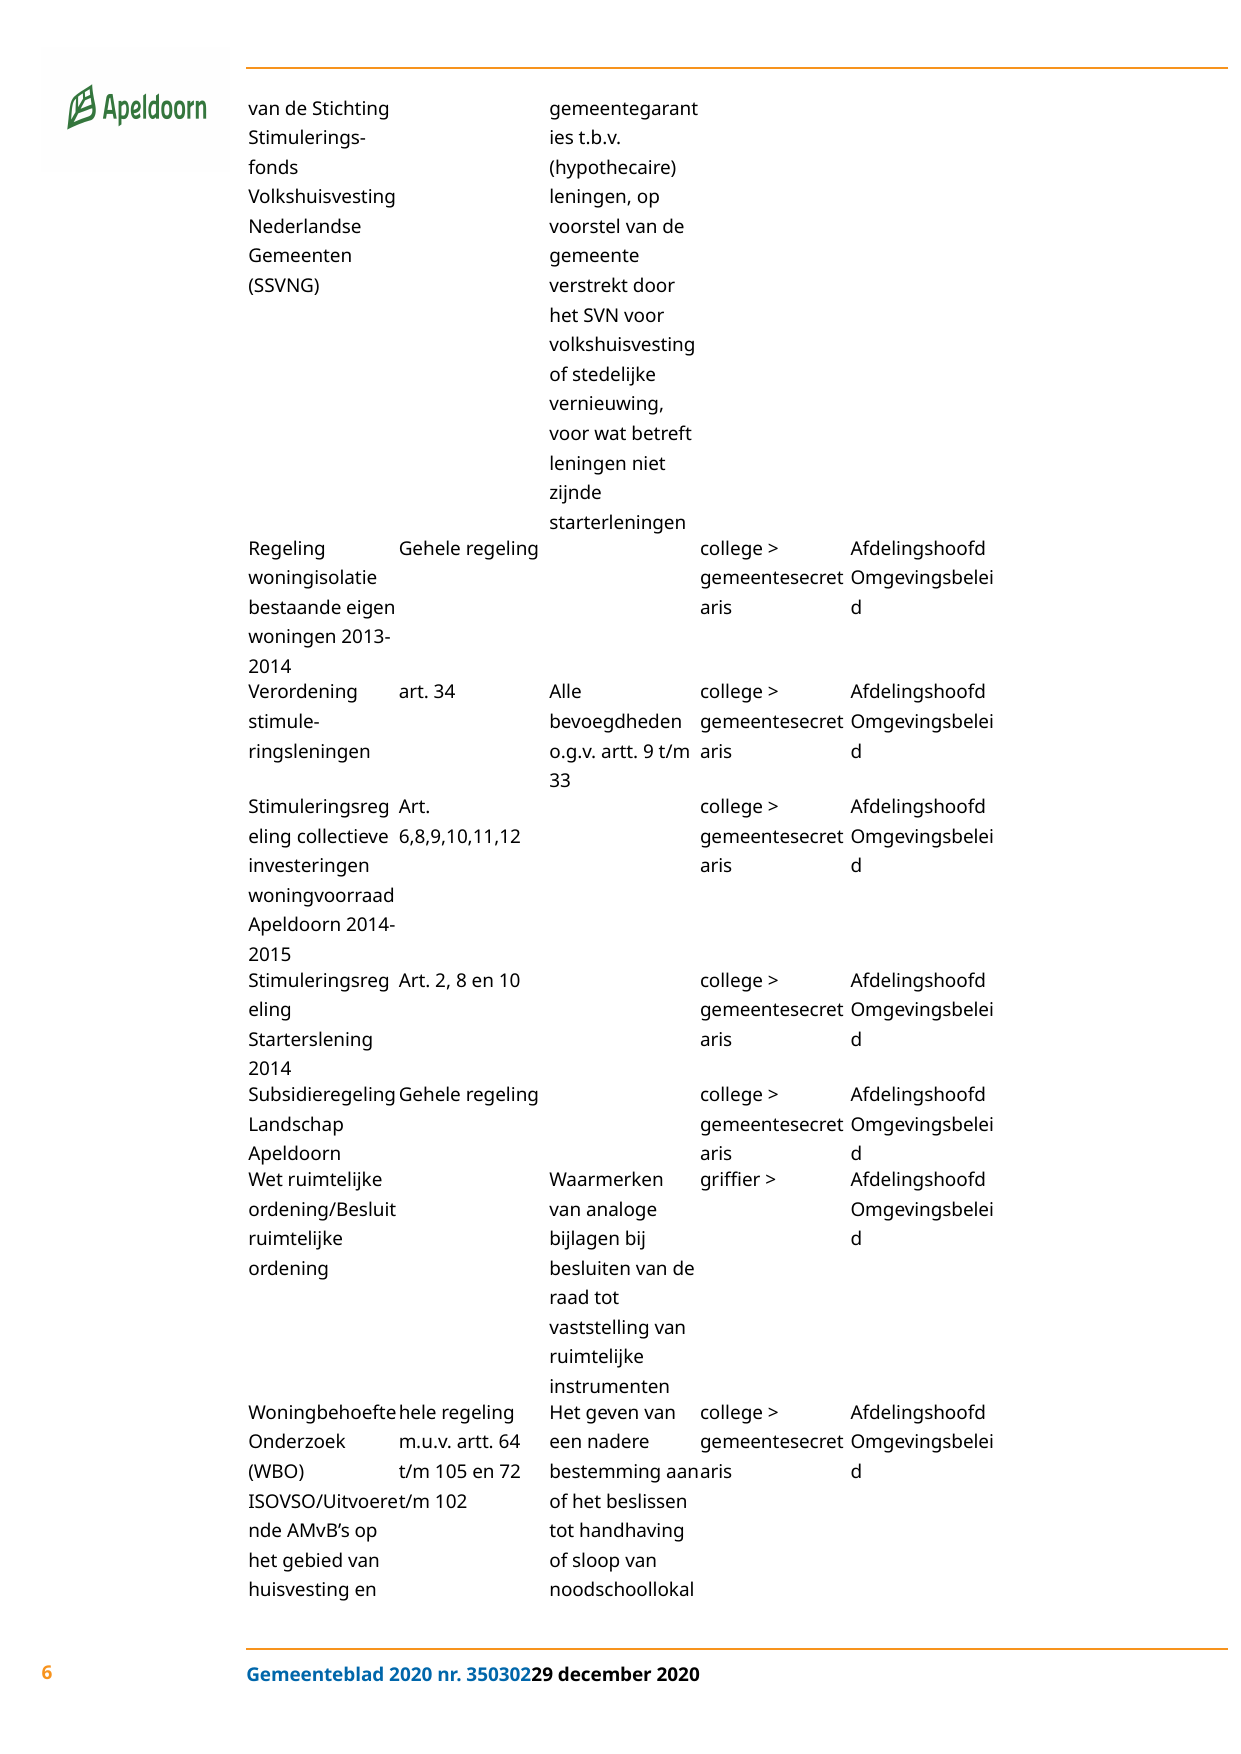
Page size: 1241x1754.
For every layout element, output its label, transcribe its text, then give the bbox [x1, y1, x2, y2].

table_cell Art. 2, 8 en 10 [399, 967, 549, 1081]
table_cell [1001, 793, 1152, 967]
table_cell Afdelingshoofd Omgevingsbeleid [850, 1166, 1001, 1399]
table_cell Afdelingshoofd Omgevingsbeleid [850, 535, 1001, 679]
table_cell van de Stichting Stimulerings-fonds Volkshuisvesting Nederlandse Gemeenten (SSVNG) [248, 95, 398, 535]
table_cell griffier > [700, 1166, 850, 1399]
table_cell Gehele regeling [399, 1081, 549, 1166]
table_cell Wet ruimtelijke ordening/Besluit ruimtelijke ordening [248, 1166, 398, 1399]
table_cell Waarmerken van analoge bijlagen bij besluiten van de raad tot vaststelling van ruimtelijke instrumenten [549, 1166, 700, 1399]
table_cell [399, 95, 549, 535]
table_cell [700, 95, 850, 535]
table_cell [1001, 1399, 1152, 1602]
table_cell Afdelingshoofd Omgevingsbeleid [850, 1399, 1001, 1602]
table_cell art. 34 [399, 679, 549, 793]
table_cell Afdelingshoofd Omgevingsbeleid [850, 967, 1001, 1081]
table_cell Afdelingshoofd Omgevingsbeleid [850, 679, 1001, 793]
table_cell Het geven van een nadere bestemming aan of het beslissen tot handhaving of sloop van noodschoollokal [549, 1399, 700, 1602]
table_cell [850, 95, 1001, 535]
table_cell [1001, 1166, 1152, 1399]
table_cell Gehele regeling [399, 535, 549, 679]
table_cell college > gemeentesecretaris [700, 535, 850, 679]
table_cell Woningbehoefte Onderzoek (WBO) ISOVSO/Uitvoerende AMvB’s op het gebied van huisvesting en [248, 1399, 398, 1602]
table_cell Verordening stimule-ringsleningen [248, 679, 398, 793]
table_cell Regeling woningisolatie bestaande eigen woningen 2013-2014 [248, 535, 398, 679]
table_cell [549, 535, 700, 679]
table_cell [549, 793, 700, 967]
table_cell Subsidieregeling Landschap Apeldoorn [248, 1081, 398, 1166]
table_cell [1001, 535, 1152, 679]
table_cell college > gemeentesecretaris [700, 1081, 850, 1166]
table_cell Art. 6,8,9,10,11,12 [399, 793, 549, 967]
table_cell Alle bevoegdheden o.g.v. artt. 9 t/m 33 [549, 679, 700, 793]
picture [41, 47, 231, 172]
table_cell gemeentegaranties t.b.v. (hypothecaire) leningen, op voorstel van de gemeente verstrekt door het SVN voor volkshuisvesting of stedelijke vernieuwing, voor wat betreft leningen niet zijnde starterleningen [549, 95, 700, 535]
table_cell [549, 967, 700, 1081]
table_cell [1001, 967, 1152, 1081]
table_cell college > gemeentesecretaris [700, 679, 850, 793]
table_cell [549, 1081, 700, 1166]
table_cell Stimuleringsregeling collectieve investeringen woningvoorraad Apeldoorn 2014-2015 [248, 793, 398, 967]
table_cell hele regeling m.u.v. artt. 64 t/m 105 en 72 t/m 102 [399, 1399, 549, 1602]
table_cell [1001, 679, 1152, 793]
table_cell college > gemeentesecretaris [700, 1399, 850, 1602]
table_cell Afdelingshoofd Omgevingsbeleid [850, 793, 1001, 967]
table_cell college > gemeentesecretaris [700, 967, 850, 1081]
table_cell college > gemeentesecretaris [700, 793, 850, 967]
table_cell Stimuleringsregeling Starterslening 2014 [248, 967, 398, 1081]
table_cell [399, 1166, 549, 1399]
table_cell Afdelingshoofd Omgevingsbeleid [850, 1081, 1001, 1166]
table_cell [1001, 95, 1152, 535]
table_cell [1001, 1081, 1152, 1166]
